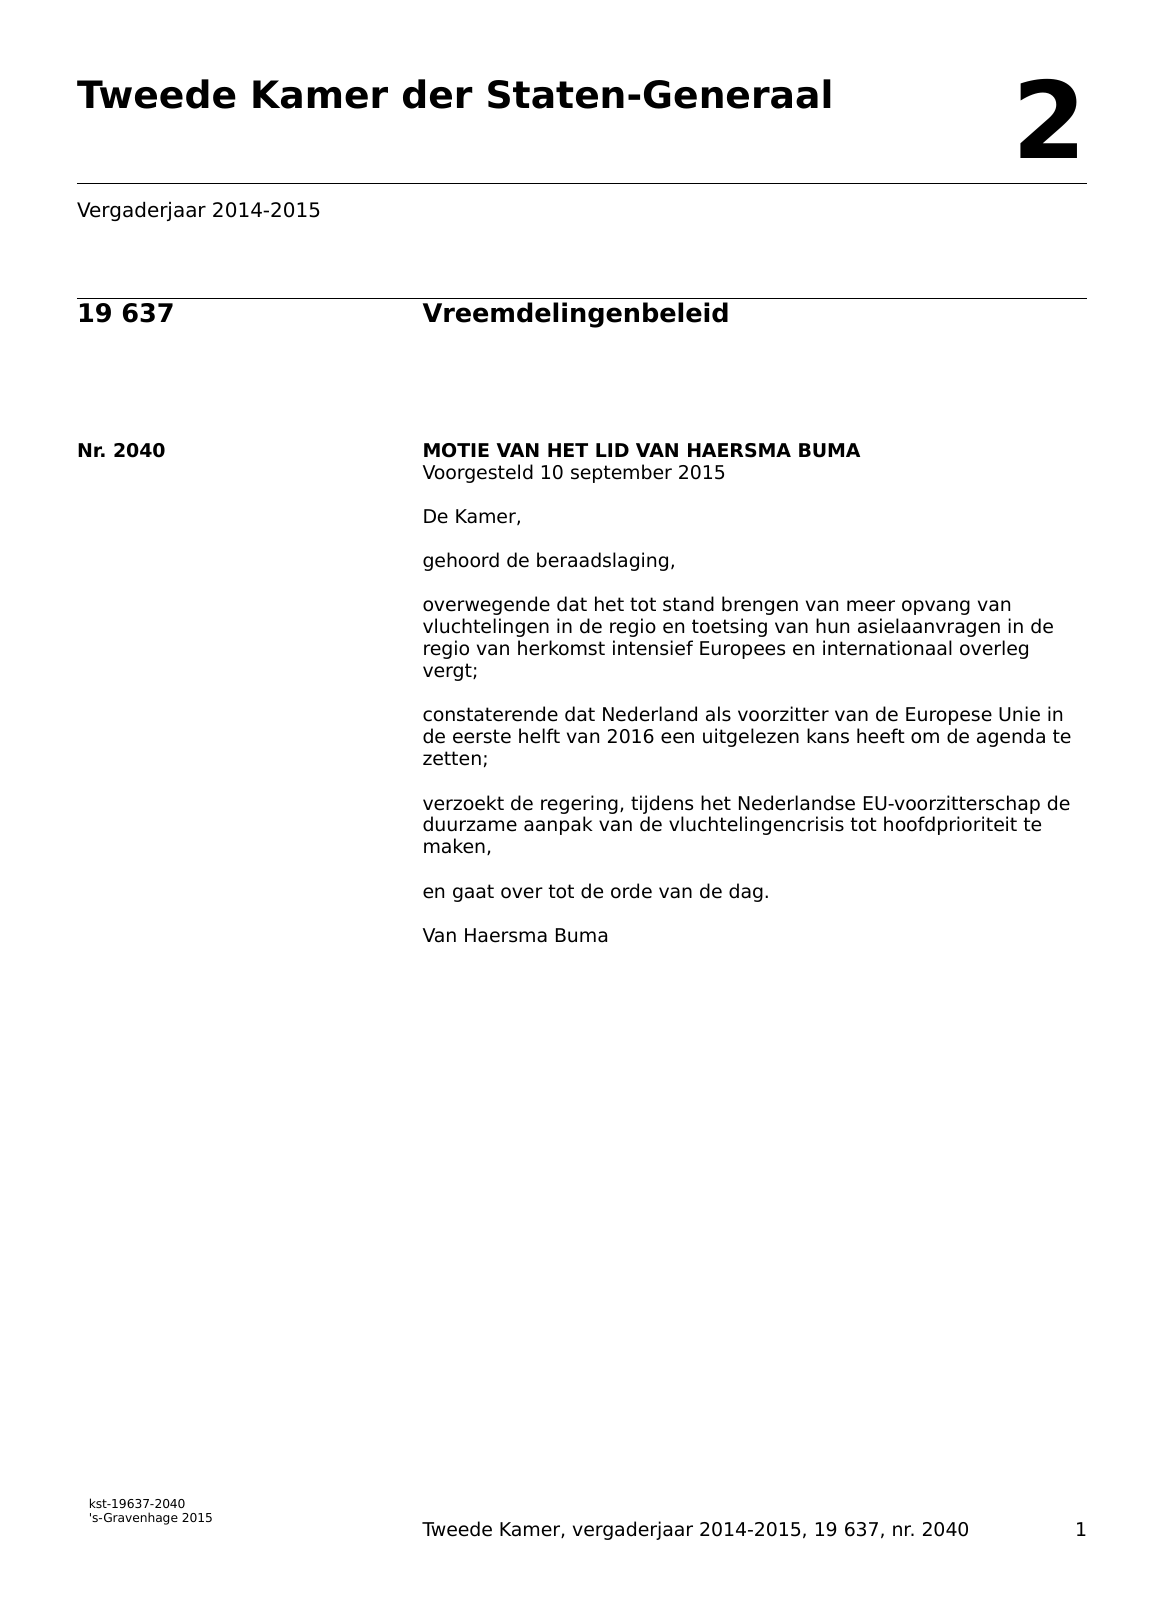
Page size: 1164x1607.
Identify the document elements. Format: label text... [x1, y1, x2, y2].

text overwegende dat het tot stand brengen van meer opvang van vluchtelingen in de regio en toetsing van hun asielaanvragen in de regio van herkomst intensief Europees en internationaal overleg vergt; [422, 594, 1087, 682]
subtitle 19 637 Vreemdelingenbeleid [77, 299, 1087, 329]
text 's-Gravenhage 2015 [88, 1511, 323, 1525]
text De Kamer, [422, 506, 1087, 528]
text gehoord de beraadslaging, [422, 550, 1087, 572]
table_cell Vergaderjaar 2014-2015 [77, 184, 1087, 298]
table_header 2 [886, 59, 1087, 183]
text kst-19637-2040 [88, 1497, 323, 1511]
subtitle Nr. 2040 MOTIE VAN HET LID VAN HAERSMA BUMA [77, 440, 1087, 462]
text constaterende dat Nederland als voorzitter van de Europese Unie in de eerste helft van 2016 een uitgelezen kans heeft om de agenda te zetten; [422, 704, 1087, 770]
text Van Haersma Buma [422, 925, 1087, 947]
text Voorgesteld 10 september 2015 [422, 462, 1087, 484]
text en gaat over tot de orde van de dag. [422, 881, 1087, 902]
text verzoekt de regering, tijdens het Nederlandse EU-voorzitterschap de duurzame aanpak van de vluchtelingencrisis tot hoofdprioriteit te maken, [422, 792, 1087, 858]
table_header Tweede Kamer der Staten-Generaal [77, 59, 886, 183]
